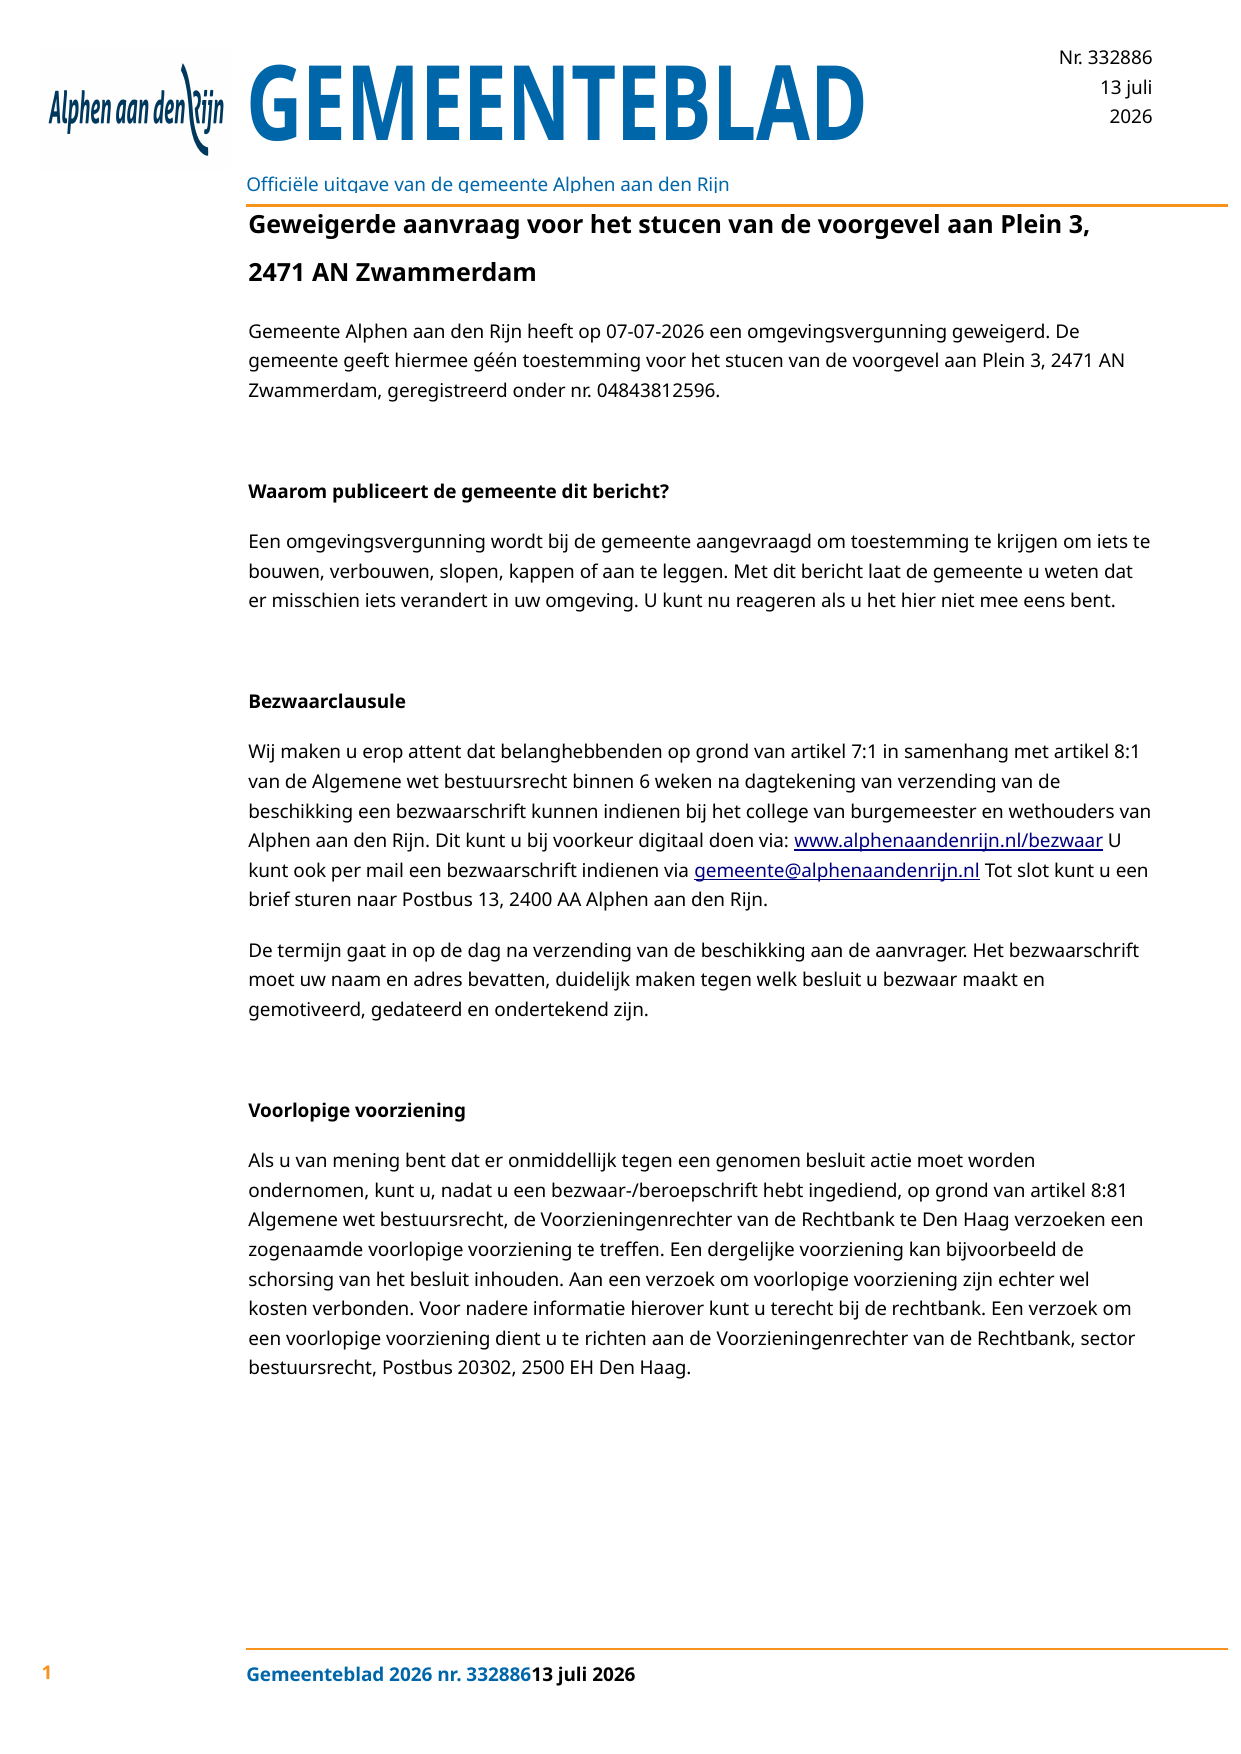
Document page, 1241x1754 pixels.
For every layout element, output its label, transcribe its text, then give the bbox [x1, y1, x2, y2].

text Als u van mening bent dat er onmiddellijk tegen een genomen besluit actie moet worden ondernomen, kunt u, nadat u een bezwaar-/beroepschrift hebt ingediend, op grond van artikel 8:81 Algemene wet bestuursrecht, de Voorzieningenrechter van de Rechtbank te Den Haag verzoeken een zogenaamde voorlopige voorziening te treffen. Een dergelijke voorziening kan bijvoorbeeld de schorsing van het besluit inhouden. Aan een verzoek om voorlopige voorziening zijn echter wel kosten verbonden. Voor nadere informatie hierover kunt u terecht bij de rechtbank. Een verzoek om een voorlopige voorziening dient u te richten aan de Voorzieningenrechter van de Rechtbank, sector bestuursrecht, Postbus 20302, 2500 EH Den Haag. [248, 1147, 1152, 1380]
text De termijn gaat in op de dag na verzending van de beschikking aan de aanvrager. Het bezwaarschrift moet uw naam en adres bevatten, duidelijk maken tegen welk besluit u bezwaar maakt en gemotiveerd, gedateerd en ondertekend zijn. [248, 937, 1152, 1022]
text Voorlopige voorziening [248, 1097, 1152, 1123]
text Wij maken u erop attent dat belanghebbenden op grond van artikel 7:1 in samenhang met artikel 8:1 van de Algemene wet bestuursrecht binnen 6 weken na dagtekening van verzending van de beschikking een bezwaarschrift kunnen indienen bij het college van burgemeester en wethouders van Alphen aan den Rijn. Dit kunt u bij voorkeur digitaal doen via: www.alphenaandenrijn.nl/bezwaar U kunt ook per mail een bezwaarschrift indienen via gemeente@alphenaandenrijn.nl Tot slot kunt u een brief sturen naar Postbus 13, 2400 AA Alphen aan den Rijn. [248, 739, 1152, 912]
text Gemeente Alphen aan den Rijn heeft op 07-07-2026 een omgevingsvergunning geweigerd. De gemeente geeft hiermee géén toestemming voor het stucen van de voorgevel aan Plein 3, 2471 AN Zwammerdam, geregistreerd onder nr. 04843812596. [248, 318, 1152, 403]
picture [41, 47, 231, 172]
text Bezwaarclausule [248, 688, 1152, 714]
text Geweigerde aanvraag voor het stucen van de voorgevel aan Plein 3, 2471 AN Zwammerdam [248, 207, 1152, 288]
text Een omgevingsvergunning wordt bij de gemeente aangevraagd om toestemming te krijgen om iets te bouwen, verbouwen, slopen, kappen of aan te leggen. Met dit bericht laat de gemeente u weten dat er misschien iets verandert in uw omgeving. U kunt nu reageren als u het hier niet mee eens bent. [248, 528, 1152, 613]
text Waarom publiceert de gemeente dit bericht? [248, 478, 1152, 504]
